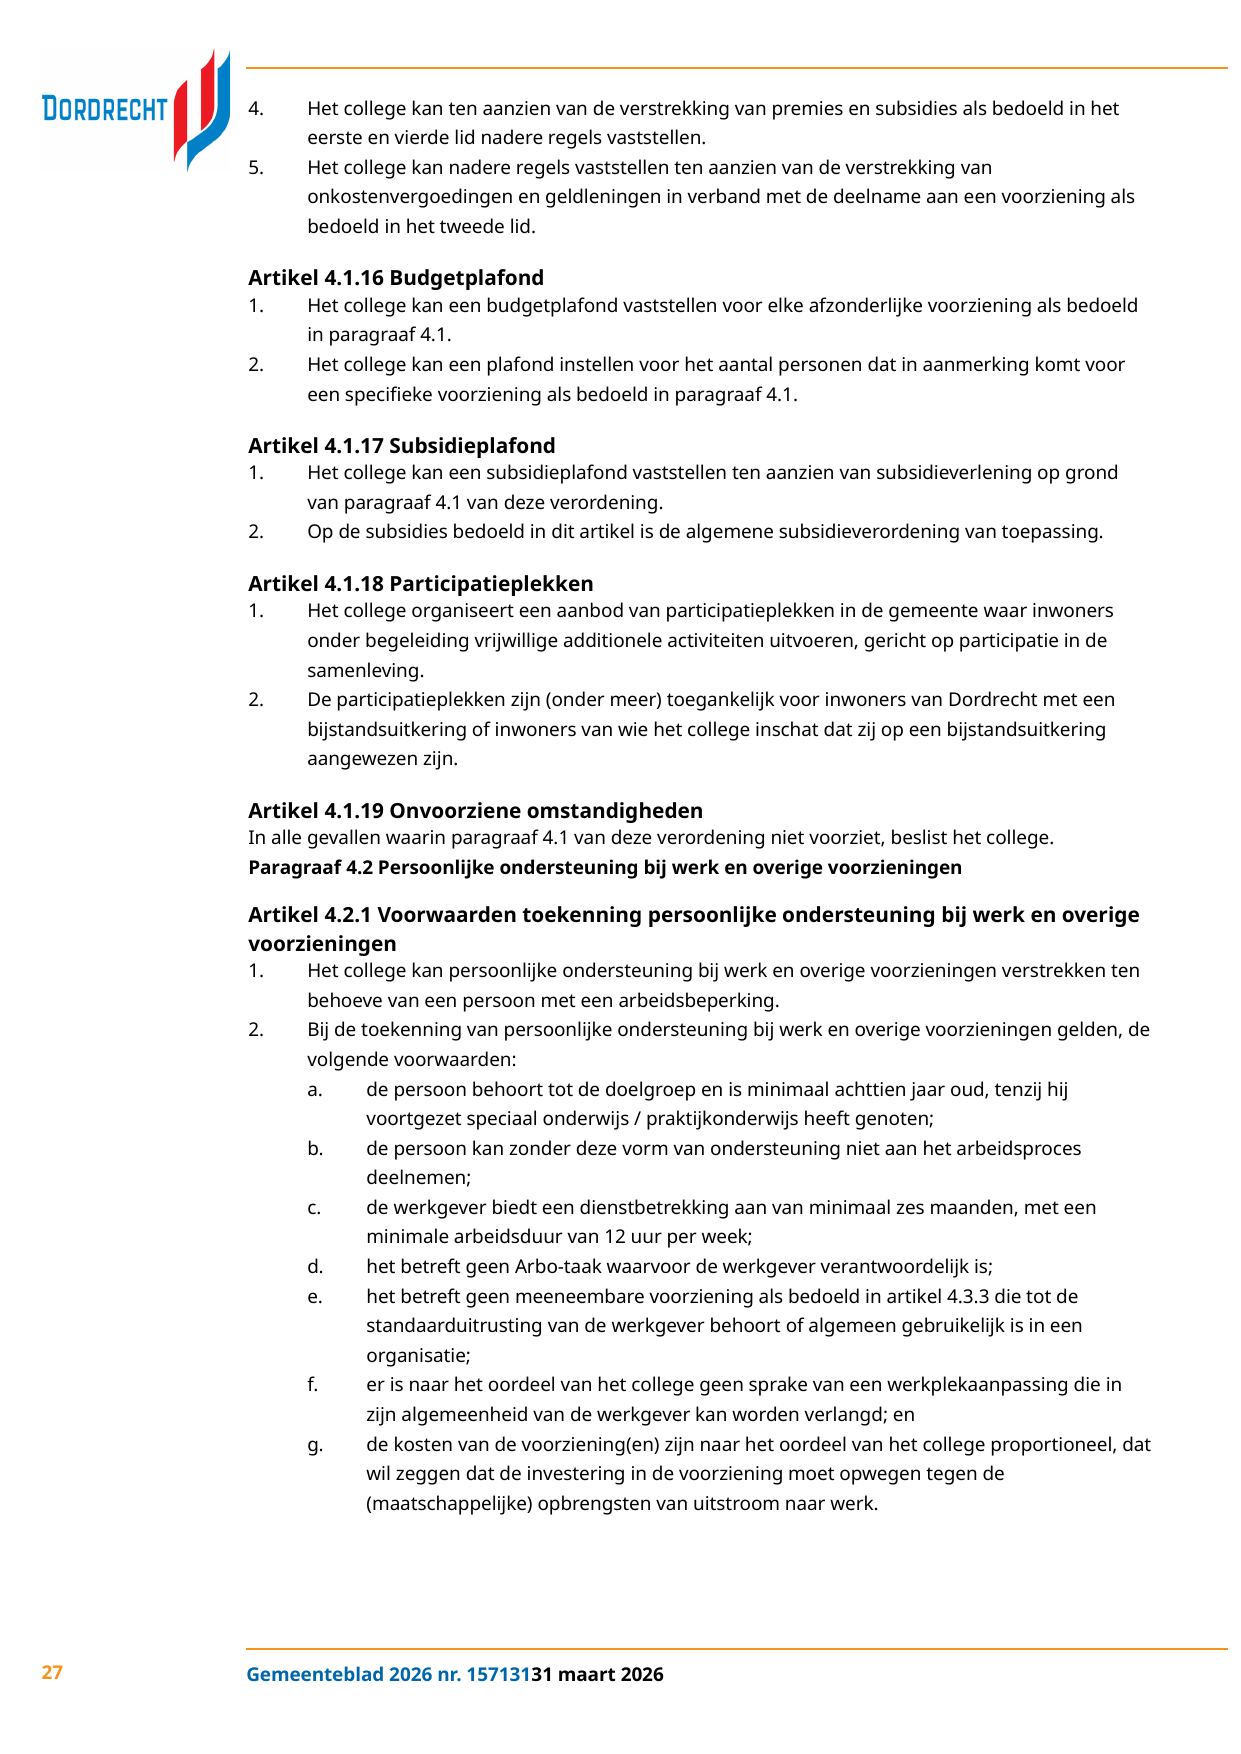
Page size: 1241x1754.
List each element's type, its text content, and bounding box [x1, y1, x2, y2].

text Artikel 4.2.1 Voorwaarden toekenning persoonlijke ondersteuning bij werk en overige voorzieningen [248, 901, 1152, 957]
list Bij de toekenning van persoonlijke ondersteuning bij werk en overige voorzieningen gelden, de volgende voorwaarden: [248, 1017, 1152, 1072]
text Artikel 4.1.19 Onvoorziene omstandigheden [248, 796, 1152, 824]
list het betreft geen Arbo-taak waarvoor de werkgever verantwoordelijk is; [307, 1253, 1152, 1279]
text Paragraaf 4.2 Persoonlijke ondersteuning bij werk en overige voorzieningen [248, 854, 1152, 880]
list Het college kan een subsidieplafond vaststellen ten aanzien van subsidieverlening op grond van paragraaf 4.1 van deze verordening. [248, 459, 1152, 515]
text In alle gevallen waarin paragraaf 4.1 van deze verordening niet voorziet, beslist het college. [248, 824, 1152, 850]
list de persoon kan zonder deze vorm van ondersteuning niet aan het arbeidsproces deelnemen; [307, 1135, 1152, 1190]
text Artikel 4.1.16 Budgetplafond [248, 263, 1152, 292]
list het betreft geen meeneembare voorziening als bedoeld in artikel 4.3.3 die tot de standaarduitrusting van de werkgever behoort of algemeen gebruikelijk is in een organisatie; [307, 1283, 1152, 1368]
list Het college organiseert een aanbod van participatieplekken in de gemeente waar inwoners onder begeleiding vrijwillige additionele activiteiten uitvoeren, gericht op participatie in de samenleving. [248, 598, 1152, 682]
list Het college kan nadere regels vaststellen ten aanzien van de verstrekking van onkostenvergoedingen en geldleningen in verband met de deelname aan een voorziening als bedoeld in het tweede lid. [248, 154, 1152, 239]
list de kosten van de voorziening(en) zijn naar het oordeel van het college proportioneel, dat wil zeggen dat de investering in de voorziening moet opwegen tegen de (maatschappelijke) opbrengsten van uitstroom naar werk. [307, 1431, 1152, 1516]
list de werkgever biedt een dienstbetrekking aan van minimaal zes maanden, met een minimale arbeidsduur van 12 uur per week; [307, 1194, 1152, 1249]
picture [41, 47, 231, 172]
list de persoon behoort tot de doelgroep en is minimaal achttien jaar oud, tenzij hij voortgezet speciaal onderwijs / praktijkonderwijs heeft genoten; [307, 1076, 1152, 1131]
list Het college kan een budgetplafond vaststellen voor elke afzonderlijke voorziening als bedoeld in paragraaf 4.1. [248, 292, 1152, 347]
list Op de subsidies bedoeld in dit artikel is de algemene subsidieverordening van toepassing. [248, 519, 1152, 544]
text Artikel 4.1.17 Subsidieplafond [248, 431, 1152, 459]
list Het college kan persoonlijke ondersteuning bij werk en overige voorzieningen verstrekken ten behoeve van een persoon met een arbeidsbeperking. [248, 957, 1152, 1013]
text Artikel 4.1.18 Participatieplekken [248, 569, 1152, 598]
list Het college kan een plafond instellen voor het aantal personen dat in aanmerking komt voor een specifieke voorziening als bedoeld in paragraaf 4.1. [248, 351, 1152, 406]
list er is naar het oordeel van het college geen sprake van een werkplekaanpassing die in zijn algemeenheid van de werkgever kan worden verlangd; en [307, 1372, 1152, 1427]
list De participatieplekken zijn (onder meer) toegankelijk voor inwoners van Dordrecht met een bijstandsuitkering of inwoners van wie het college inschat dat zij op een bijstandsuitkering aangewezen zijn. [248, 686, 1152, 771]
list Het college kan ten aanzien van de verstrekking van premies en subsidies als bedoeld in het eerste en vierde lid nadere regels vaststellen. [248, 95, 1152, 150]
